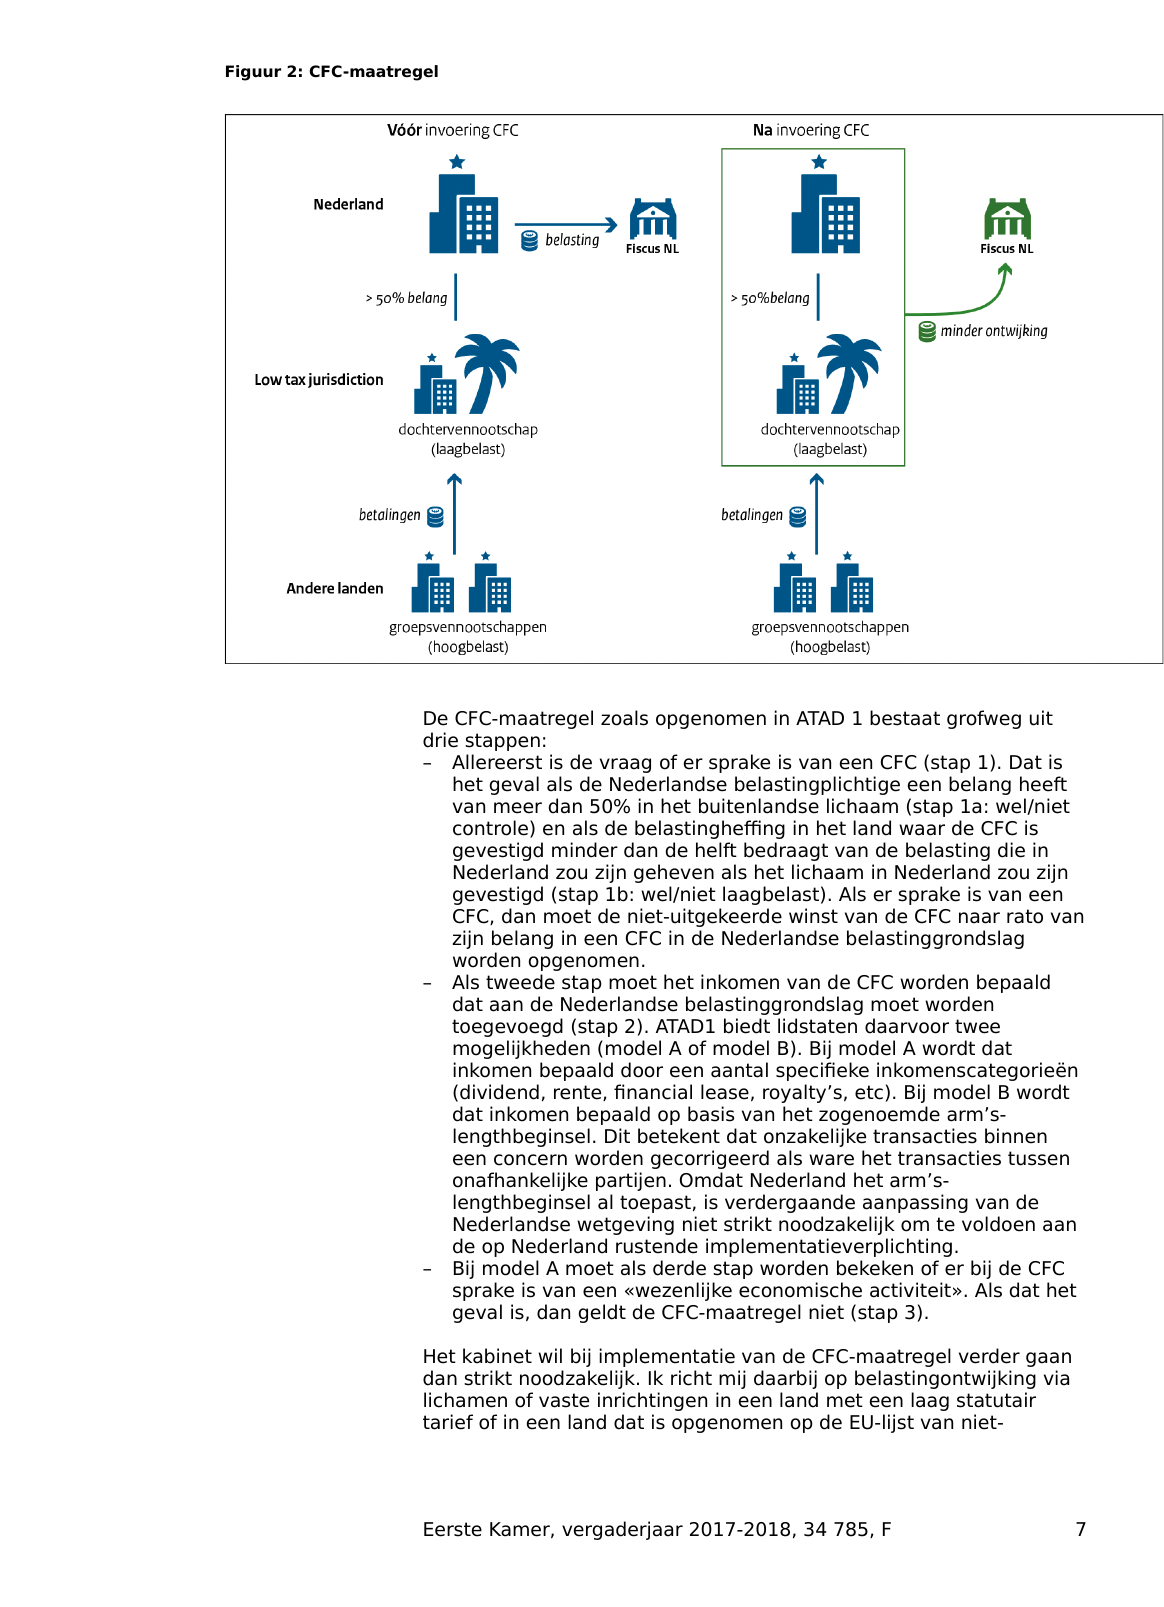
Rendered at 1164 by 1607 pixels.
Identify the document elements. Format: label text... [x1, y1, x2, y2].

text De CFC-maatregel zoals opgenomen in ATAD 1 bestaat grofweg uit drie stappen: [422, 708, 1087, 752]
text – Als tweede stap moet het inkomen van de CFC worden bepaald dat aan de Nederlandse belastinggrondslag moet worden toegevoegd (stap 2). ATAD1 biedt lidstaten daarvoor twee mogelijkheden (model A of model B). Bij model A wordt dat inkomen bepaald door een aantal specifieke inkomenscategorieën (dividend, rente, financial lease, royalty’s, etc). Bij model B wordt dat inkomen bepaald op basis van het zogenoemde arm’s-lengthbeginsel. Dit betekent dat onzakelijke transacties binnen een concern worden gecorrigeerd als ware het transacties tussen onafhankelijke partijen. Omdat Nederland het arm’s-lengthbeginsel al toepast, is verdergaande aanpassing van de Nederlandse wetgeving niet strikt noodzakelijk om te voldoen aan de op Nederland rustende implementatieverplichting. [422, 972, 1087, 1258]
picture [224, 114, 1164, 664]
text Figuur 2: CFC-maatregel [224, 63, 1163, 81]
text – Bij model A moet als derde stap worden bekeken of er bij de CFC sprake is van een «wezenlijke economische activiteit». Als dat het geval is, dan geldt de CFC-maatregel niet (stap 3). [422, 1258, 1087, 1323]
text Het kabinet wil bij implementatie van de CFC-maatregel verder gaan dan strikt noodzakelijk. Ik richt mij daarbij op belastingontwijking via lichamen of vaste inrichtingen in een land met een laag statutair tarief of in een land dat is opgenomen op de EU-lijst van niet- [422, 1346, 1087, 1434]
text – Allereerst is de vraag of er sprake is van een CFC (stap 1). Dat is het geval als de Nederlandse belastingplichtige een belang heeft van meer dan 50% in het buitenlandse lichaam (stap 1a: wel/niet controle) en als de belastingheffing in het land waar de CFC is gevestigd minder dan de helft bedraagt van de belasting die in Nederland zou zijn geheven als het lichaam in Nederland zou zijn gevestigd (stap 1b: wel/niet laagbelast). Als er sprake is van een CFC, dan moet de niet-uitgekeerde winst van de CFC naar rato van zijn belang in een CFC in de Nederlandse belastinggrondslag worden opgenomen. [422, 752, 1087, 972]
